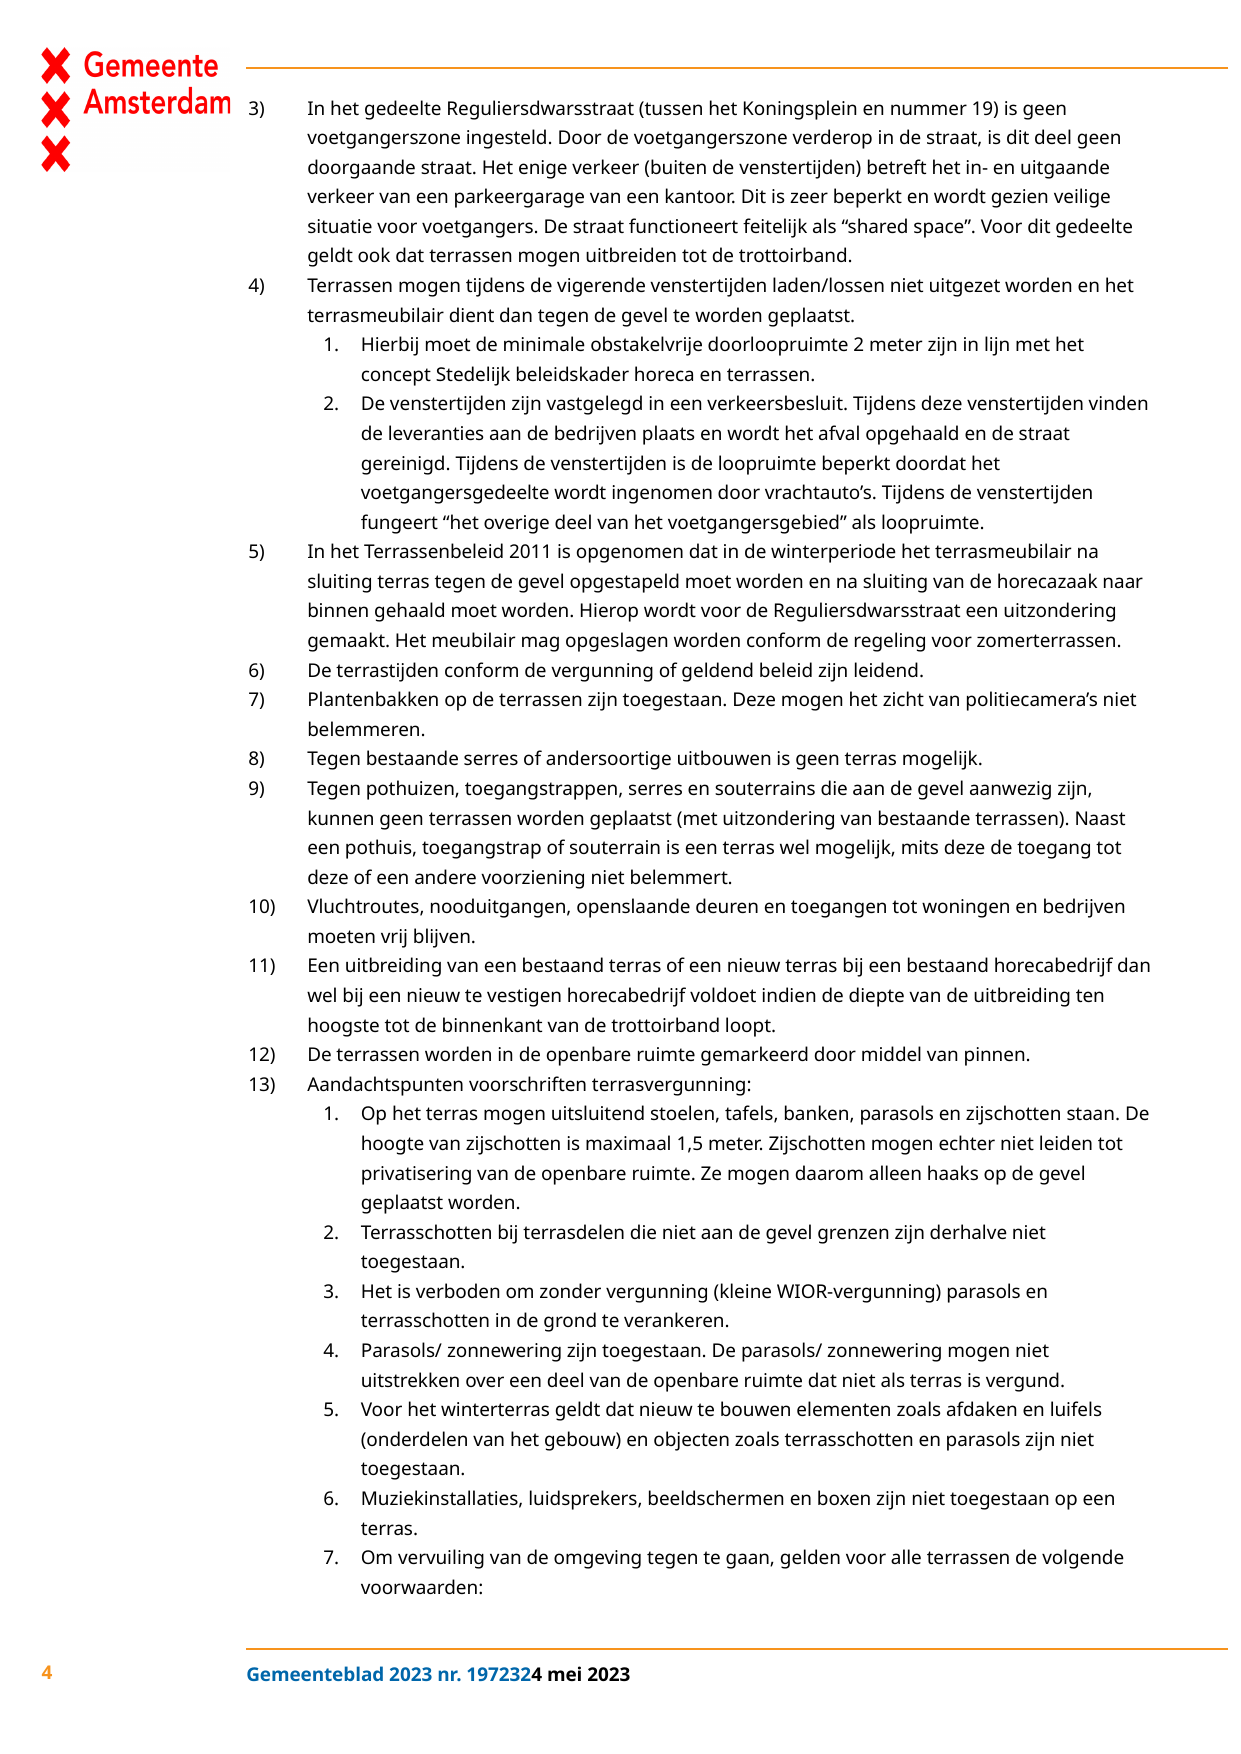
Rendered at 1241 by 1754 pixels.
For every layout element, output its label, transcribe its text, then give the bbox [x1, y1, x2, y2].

picture [41, 47, 231, 172]
list Op het terras mogen uitsluitend stoelen, tafels, banken, parasols en zijschotten staan. De hoogte van zijschotten is maximaal 1,5 meter. Zijschotten mogen echter niet leiden tot privatisering van de openbare ruimte. Ze mogen daarom alleen haaks op de gevel geplaatst worden. [323, 1101, 1152, 1215]
list Het is verboden om zonder vergunning (kleine WIOR-vergunning) parasols en terrasschotten in de grond te verankeren. [323, 1278, 1152, 1333]
list De terrassen worden in de openbare ruimte gemarkeerd door middel van pinnen. [248, 1041, 1152, 1067]
list Om vervuiling van de omgeving tegen te gaan, gelden voor alle terrassen de volgende voorwaarden: [323, 1544, 1152, 1600]
list Terrassen mogen tijdens de vigerende venstertijden laden/lossen niet uitgezet worden en het terrasmeubilair dient dan tegen de gevel te worden geplaatst. [248, 272, 1152, 328]
list De terrastijden conform de vergunning of geldend beleid zijn leidend. [248, 657, 1152, 683]
list Hierbij moet de minimale obstakelvrije doorloopruimte 2 meter zijn in lijn met het concept Stedelijk beleidskader horeca en terrassen. [323, 331, 1152, 387]
list In het gedeelte Reguliersdwarsstraat (tussen het Koningsplein en nummer 19) is geen voetgangerszone ingesteld. Door de voetgangerszone verderop in de straat, is dit deel geen doorgaande straat. Het enige verkeer (buiten de venstertijden) betreft het in- en uitgaande verkeer van een parkeergarage van een kantoor. Dit is zeer beperkt en wordt gezien veilige situatie voor voetgangers. De straat functioneert feitelijk als “shared space”. Voor dit gedeelte geldt ook dat terrassen mogen uitbreiden tot de trottoirband. [248, 95, 1152, 268]
list Vluchtroutes, nooduitgangen, openslaande deuren en toegangen tot woningen en bedrijven moeten vrij blijven. [248, 893, 1152, 949]
list In het Terrassenbeleid 2011 is opgenomen dat in de winterperiode het terrasmeubilair na sluiting terras tegen de gevel opgestapeld moet worden en na sluiting van de horecazaak naar binnen gehaald moet worden. Hierop wordt voor de Reguliersdwarsstraat een uitzondering gemaakt. Het meubilair mag opgeslagen worden conform de regeling voor zomerterrassen. [248, 538, 1152, 653]
list Parasols/ zonnewering zijn toegestaan. De parasols/ zonnewering mogen niet uitstrekken over een deel van de openbare ruimte dat niet als terras is vergund. [323, 1337, 1152, 1393]
list Voor het winterterras geldt dat nieuw te bouwen elementen zoals afdaken en luifels (onderdelen van het gebouw) en objecten zoals terrasschotten en parasols zijn niet toegestaan. [323, 1396, 1152, 1481]
list Een uitbreiding van een bestaand terras of een nieuw terras bij een bestaand horecabedrijf dan wel bij een nieuw te vestigen horecabedrijf voldoet indien de diepte van de uitbreiding ten hoogste tot de binnenkant van de trottoirband loopt. [248, 953, 1152, 1038]
list De venstertijden zijn vastgelegd in een verkeersbesluit. Tijdens deze venstertijden vinden de leveranties aan de bedrijven plaats en wordt het afval opgehaald en de straat gereinigd. Tijdens de venstertijden is de loopruimte beperkt doordat het voetgangersgedeelte wordt ingenomen door vrachtauto’s. Tijdens de venstertijden fungeert “het overige deel van het voetgangersgebied” als loopruimte. [323, 391, 1152, 535]
list Muziekinstallaties, luidsprekers, beeldschermen en boxen zijn niet toegestaan op een terras. [323, 1485, 1152, 1541]
list Plantenbakken op de terrassen zijn toegestaan. Deze mogen het zicht van politiecamera’s niet belemmeren. [248, 686, 1152, 742]
list Terrasschotten bij terrasdelen die niet aan de gevel grenzen zijn derhalve niet toegestaan. [323, 1219, 1152, 1274]
list Tegen bestaande serres of andersoortige uitbouwen is geen terras mogelijk. [248, 746, 1152, 771]
list Tegen pothuizen, toegangstrappen, serres en souterrains die aan de gevel aanwezig zijn, kunnen geen terrassen worden geplaatst (met uitzondering van bestaande terrassen). Naast een pothuis, toegangstrap of souterrain is een terras wel mogelijk, mits deze de toegang tot deze of een andere voorziening niet belemmert. [248, 775, 1152, 890]
list Aandachtspunten voorschriften terrasvergunning: [248, 1071, 1152, 1097]
